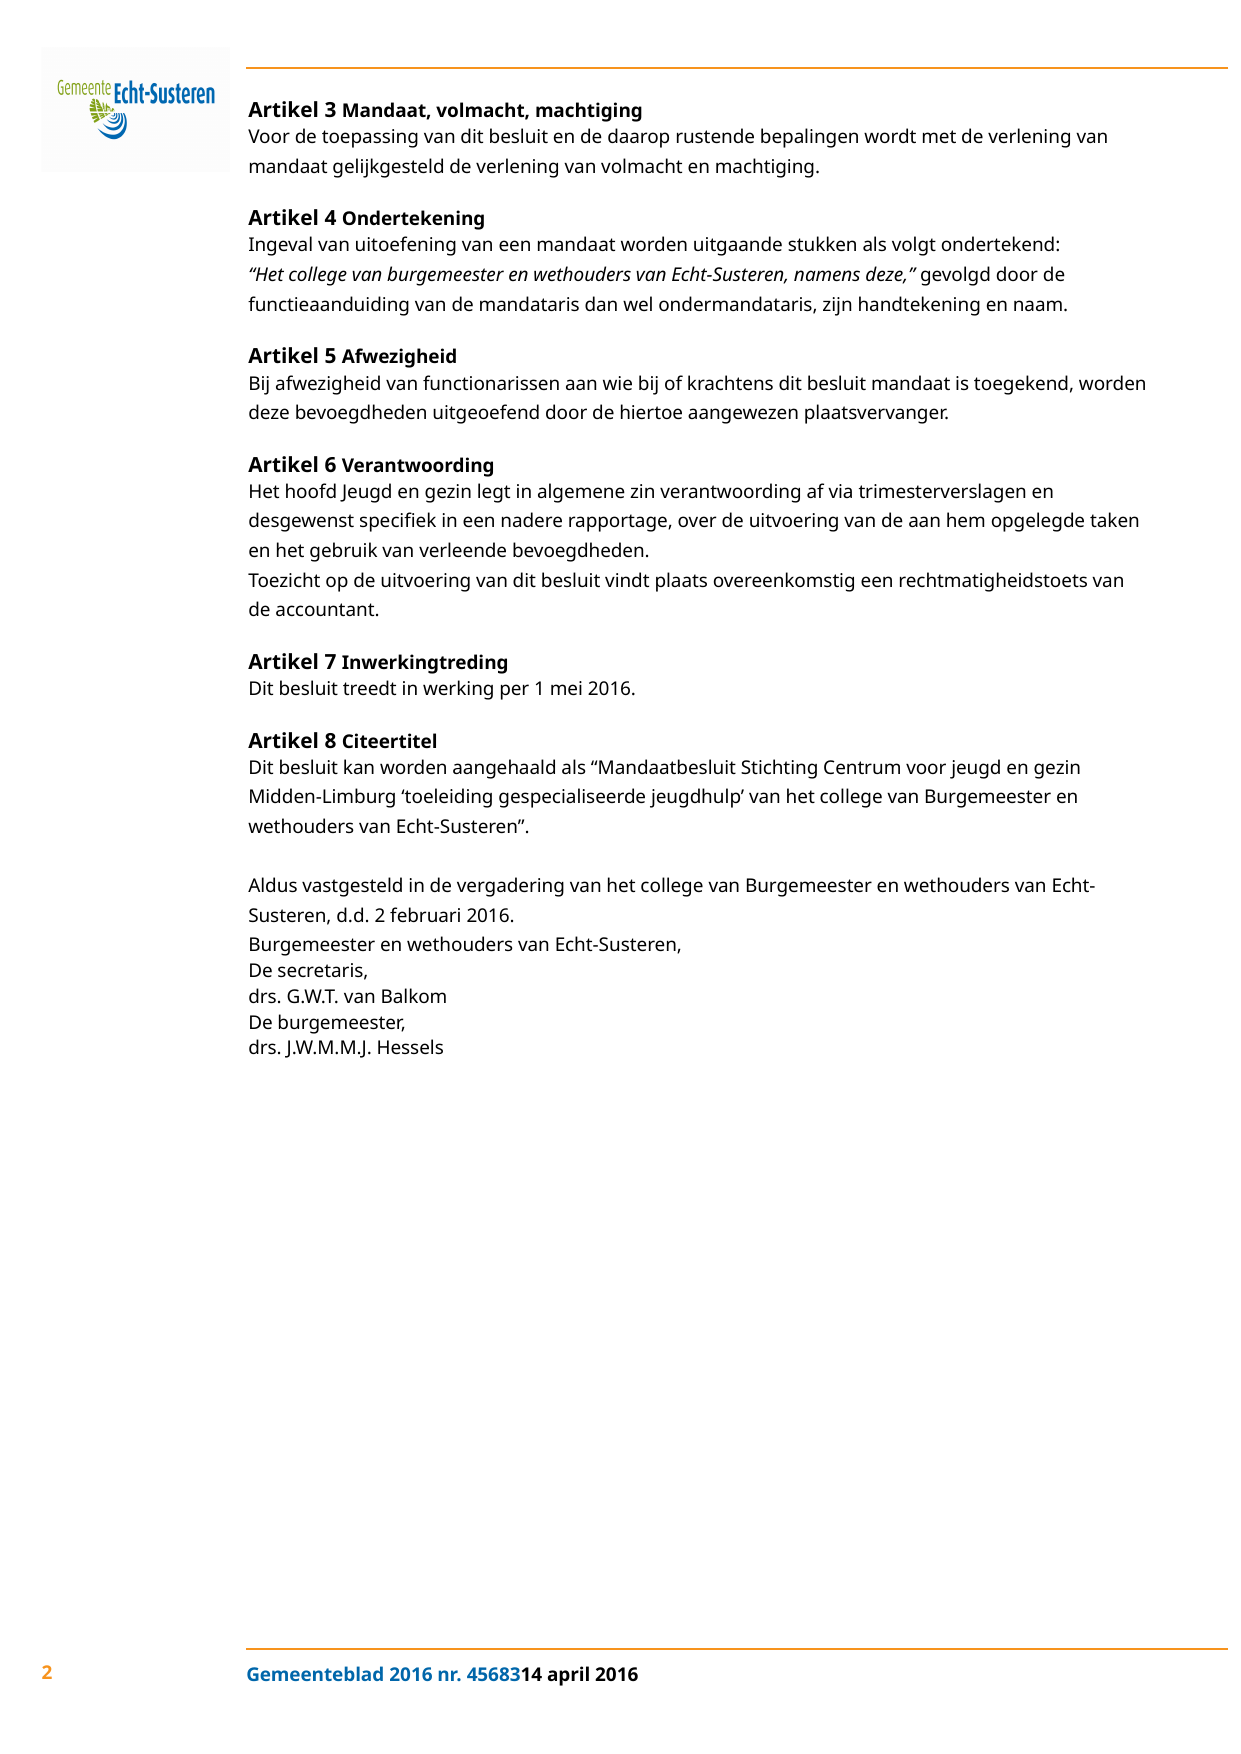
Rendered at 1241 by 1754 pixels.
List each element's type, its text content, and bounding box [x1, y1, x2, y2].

text Bij afwezigheid van functionarissen aan wie bij of krachtens dit besluit mandaat is toegekend, worden deze bevoegdheden uitgeoefend door de hiertoe aangewezen plaatsvervanger. [248, 370, 1152, 425]
text Voor de toepassing van dit besluit en de daarop rustende bepalingen wordt met de verlening van mandaat gelijkgesteld de verlening van volmacht en machtiging. [248, 123, 1152, 178]
text Artikel 7 Inwerkingtreding [248, 647, 1152, 675]
text Artikel 8 Citeertitel [248, 726, 1152, 754]
text Artikel 4 Ondertekening [248, 203, 1152, 232]
text Toezicht op de uitvoering van dit besluit vindt plaats overeenkomstig een rechtmatigheidstoets van de accountant. [248, 567, 1152, 622]
text drs. G.W.T. van Balkom [248, 983, 1152, 1009]
text Artikel 5 Afwezigheid [248, 341, 1152, 370]
text Artikel 6 Verantwoording [248, 450, 1152, 478]
text Dit besluit treedt in werking per 1 mei 2016. [248, 675, 1152, 701]
text Artikel 3 Mandaat, volmacht, machtiging [248, 95, 1152, 123]
text Dit besluit kan worden aangehaald als “Mandaatbesluit Stichting Centrum voor jeugd en gezin Midden-Limburg ‘toeleiding gespecialiseerde jeugdhulp’ van het college van Burgemeester en wethouders van Echt-Susteren”. [248, 754, 1152, 839]
text drs. J.W.M.M.J. Hessels [248, 1034, 1152, 1060]
text Het hoofd Jeugd en gezin legt in algemene zin verantwoording af via trimesterverslagen en desgewenst specifiek in een nadere rapportage, over de uitvoering van de aan hem opgelegde taken en het gebruik van verleende bevoegdheden. [248, 478, 1152, 563]
text De secretaris, [248, 957, 1152, 983]
text “Het college van burgemeester en wethouders van Echt-Susteren, namens deze,” gevolgd door de functieaanduiding van de mandataris dan wel ondermandataris, zijn handtekening en naam. [248, 261, 1152, 317]
text Aldus vastgesteld in de vergadering van het college van Burgemeester en wethouders van Echt-Susteren, d.d. 2 februari 2016. [248, 872, 1152, 928]
picture [41, 47, 231, 172]
text De burgemeester, [248, 1009, 1152, 1034]
text Burgemeester en wethouders van Echt-Susteren, [248, 932, 1152, 957]
text Ingeval van uitoefening van een mandaat worden uitgaande stukken als volgt ondertekend: [248, 232, 1152, 257]
